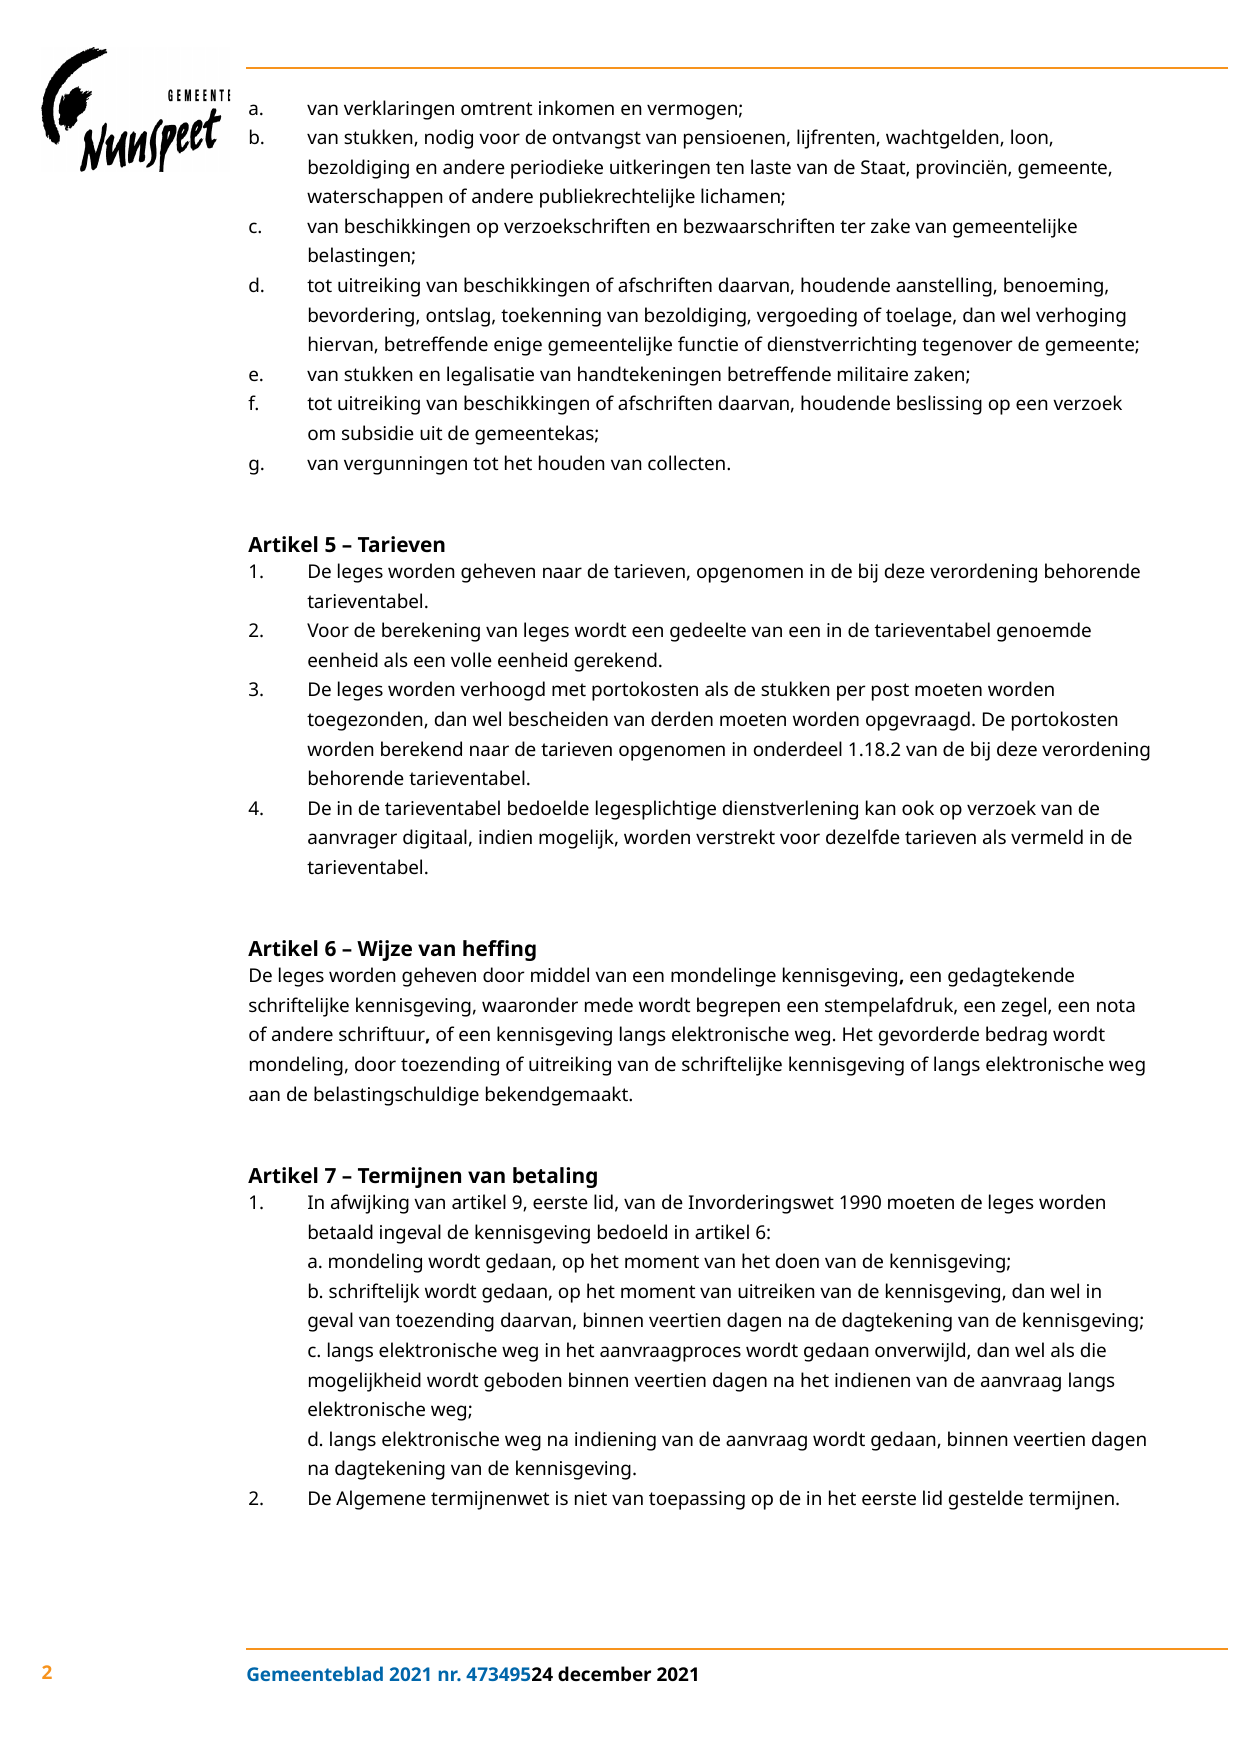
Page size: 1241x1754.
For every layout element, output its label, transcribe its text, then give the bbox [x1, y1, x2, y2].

list Voor de berekening van leges wordt een gedeelte van een in de tarieventabel genoemde eenheid als een volle eenheid gerekend. [248, 617, 1152, 673]
list van verklaringen omtrent inkomen en vermogen; [248, 95, 1152, 121]
list b. schriftelijk wordt gedaan, op het moment van uitreiken van de kennisgeving, dan wel in geval van toezending daarvan, binnen veertien dagen na de dagtekening van de kennisgeving; [248, 1278, 1152, 1333]
text Artikel 7 – Termijnen van betaling [248, 1161, 1152, 1189]
picture [41, 47, 231, 172]
list De in de tarieventabel bedoelde legesplichtige dienstverlening kan ook op verzoek van de aanvrager digitaal, indien mogelijk, worden verstrekt voor dezelfde tarieven als vermeld in de tarieventabel. [248, 795, 1152, 880]
text Artikel 6 – Wijze van heffing [248, 934, 1152, 962]
list De leges worden geheven naar de tarieven, opgenomen in de bij deze verordening behorende tarieventabel. [248, 558, 1152, 613]
list De Algemene termijnenwet is niet van toepassing op de in het eerste lid gestelde termijnen. [248, 1485, 1152, 1511]
list De leges worden verhoogd met portokosten als de stukken per post moeten worden toegezonden, dan wel bescheiden van derden moeten worden opgevraagd. De portokosten worden berekend naar de tarieven opgenomen in onderdeel 1.18.2 van de bij deze verordening behorende tarieventabel. [248, 677, 1152, 791]
list van stukken en legalisatie van handtekeningen betreffende militaire zaken; [248, 361, 1152, 387]
list a. mondeling wordt gedaan, op het moment van het doen van de kennisgeving; [248, 1248, 1152, 1274]
list van beschikkingen op verzoekschriften en bezwaarschriften ter zake van gemeentelijke belastingen; [248, 213, 1152, 268]
list tot uitreiking van beschikkingen of afschriften daarvan, houdende beslissing op een verzoek om subsidie uit de gemeentekas; [248, 391, 1152, 446]
list c. langs elektronische weg in het aanvraagproces wordt gedaan onverwijld, dan wel als die mogelijkheid wordt geboden binnen veertien dagen na het indienen van de aanvraag langs elektronische weg; [248, 1337, 1152, 1422]
text De leges worden geheven door middel van een mondelinge kennisgeving, een gedagtekende schriftelijke kennisgeving, waaronder mede wordt begrepen een stempelafdruk, een zegel, een nota of andere schriftuur, of een kennisgeving langs elektronische weg. Het gevorderde bedrag wordt mondeling, door toezending of uitreiking van de schriftelijke kennisgeving of langs elektronische weg aan de belastingschuldige bekendgemaakt. [248, 962, 1152, 1107]
list van stukken, nodig voor de ontvangst van pensioenen, lijfrenten, wachtgelden, loon, bezoldiging en andere periodieke uitkeringen ten laste van de Staat, provinciën, gemeente, waterschappen of andere publiekrechtelijke lichamen; [248, 124, 1152, 209]
list van vergunningen tot het houden van collecten. [248, 450, 1152, 476]
list tot uitreiking van beschikkingen of afschriften daarvan, houdende aanstelling, benoeming, bevordering, ontslag, toekenning van bezoldiging, vergoeding of toelage, dan wel verhoging hiervan, betreffende enige gemeentelijke functie of dienstverrichting tegenover de gemeente; [248, 272, 1152, 357]
list In afwijking van artikel 9, eerste lid, van de Invorderingswet 1990 moeten de leges worden betaald ingeval de kennisgeving bedoeld in artikel 6: [248, 1189, 1152, 1244]
text Artikel 5 – Tarieven [248, 530, 1152, 558]
list d. langs elektronische weg na indiening van de aanvraag wordt gedaan, binnen veertien dagen na dagtekening van de kennisgeving. [248, 1426, 1152, 1481]
